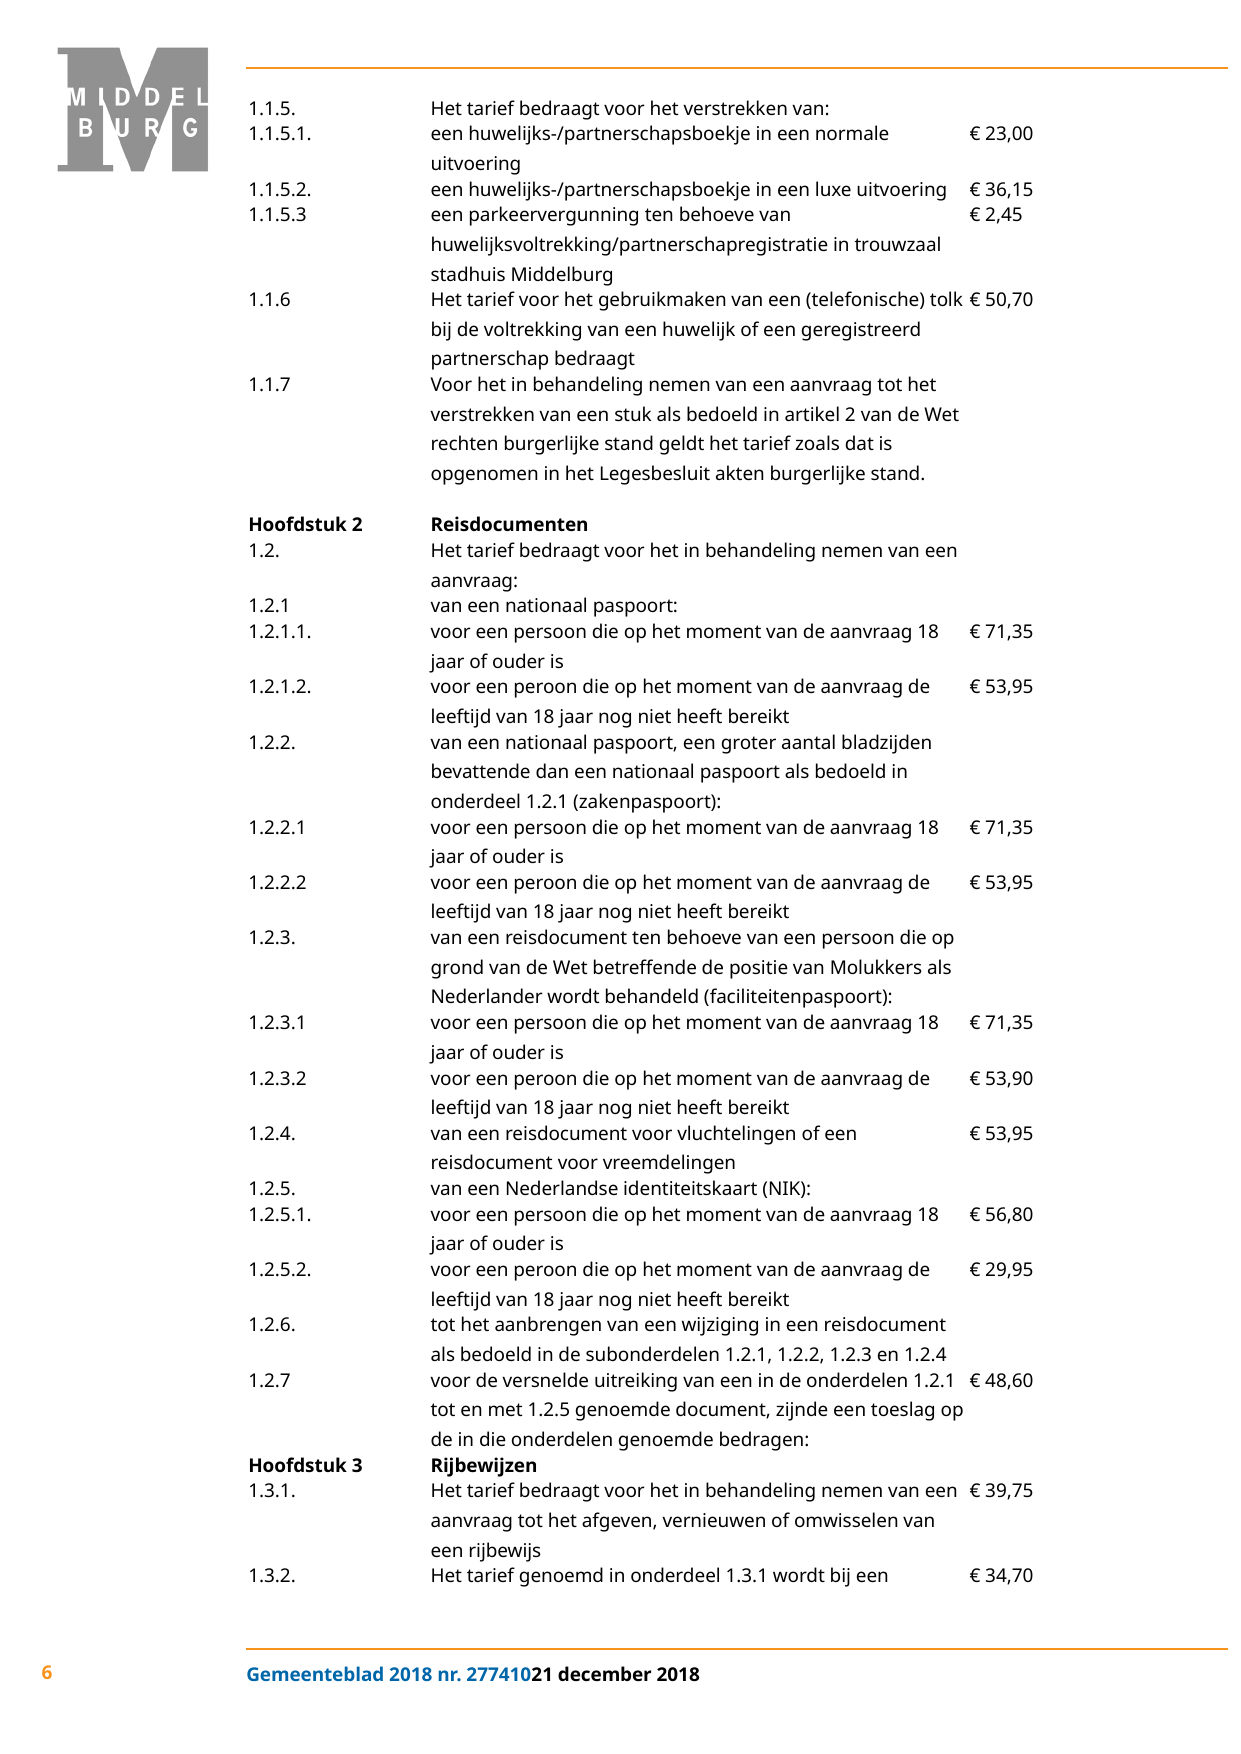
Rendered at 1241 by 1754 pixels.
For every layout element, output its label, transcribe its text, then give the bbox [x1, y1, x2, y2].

table_cell Voor het in behandeling nemen van een aanvraag tot het verstrekken van een stuk als bedoeld in artikel 2 van de Wet rechten burgerlijke stand geldt het tarief zoals dat is opgenomen in het Legesbesluit akten burgerlijke stand. [430, 371, 969, 486]
table_cell voor een peroon die op het moment van de aanvraag de leeftijd van 18 jaar nog niet heeft bereikt [430, 1065, 969, 1120]
table_cell voor een persoon die op het moment van de aanvraag 18 jaar of ouder is [430, 618, 969, 674]
table_cell € 50,70 [969, 286, 1152, 371]
table_cell [969, 1175, 1152, 1201]
table_cell 1.2.3.1 [248, 1009, 430, 1065]
table_cell van een reisdocument ten behoeve van een persoon die op grond van de Wet betreffende de positie van Molukkers als Nederlander wordt behandeld (faciliteitenpaspoort): [430, 925, 969, 1009]
table_cell € 48,60 [969, 1367, 1152, 1452]
table_cell € 53,90 [969, 1065, 1152, 1120]
table_cell [969, 729, 1152, 814]
table_cell 1.2.2.2 [248, 869, 430, 924]
table_cell voor een persoon die op het moment van de aanvraag 18 jaar of ouder is [430, 814, 969, 869]
table_cell € 71,35 [969, 618, 1152, 674]
table_cell Het tarief bedraagt voor het verstrekken van: [430, 95, 969, 121]
table_cell 1.1.5.2. [248, 176, 430, 202]
table_cell tot het aanbrengen van een wijziging in een reisdocument als bedoeld in de subonderdelen 1.2.1, 1.2.2, 1.2.3 en 1.2.4 [430, 1312, 969, 1367]
table_cell voor een peroon die op het moment van de aanvraag de leeftijd van 18 jaar nog niet heeft bereikt [430, 1256, 969, 1312]
table_cell € 34,70 [969, 1563, 1152, 1588]
table_cell van een reisdocument voor vluchtelingen of een reisdocument voor vreemdelingen [430, 1120, 969, 1175]
table_cell [969, 486, 1152, 512]
table_cell Het tarief bedraagt voor het in behandeling nemen van een aanvraag tot het afgeven, vernieuwen of omwisselen van een rijbewijs [430, 1478, 969, 1562]
table_cell 1.2.1.1. [248, 618, 430, 674]
table_cell 1.3.2. [248, 1563, 430, 1588]
table_cell 1.1.6 [248, 286, 430, 371]
table_cell een huwelijks-/partnerschapsboekje in een normale uitvoering [430, 121, 969, 176]
table_cell 1.1.5.3 [248, 202, 430, 286]
table_cell [969, 512, 1152, 537]
table_cell [969, 371, 1152, 486]
table_cell Reisdocumenten [430, 512, 969, 537]
table_cell 1.2.3.2 [248, 1065, 430, 1120]
table_cell € 2,45 [969, 202, 1152, 286]
table_cell van een nationaal paspoort, een groter aantal bladzijden bevattende dan een nationaal paspoort als bedoeld in onderdeel 1.2.1 (zakenpaspoort): [430, 729, 969, 814]
table_cell Hoofdstuk 2 [248, 512, 430, 537]
table_cell een huwelijks-/partnerschapsboekje in een luxe uitvoering [430, 176, 969, 202]
table_cell € 36,15 [969, 176, 1152, 202]
table_cell € 23,00 [969, 121, 1152, 176]
table_cell 1.2.5. [248, 1175, 430, 1201]
table_cell 1.2.3. [248, 925, 430, 1009]
table_cell 1.2.2.1 [248, 814, 430, 869]
table_cell 1.3.1. [248, 1478, 430, 1562]
table_cell [969, 1312, 1152, 1367]
table_cell 1.2.1.2. [248, 674, 430, 729]
table_cell 1.1.7 [248, 371, 430, 486]
table_cell 1.2.5.2. [248, 1256, 430, 1312]
table_cell € 53,95 [969, 674, 1152, 729]
table_cell € 56,80 [969, 1201, 1152, 1256]
table_cell Rijbewijzen [430, 1452, 969, 1478]
picture [41, 47, 231, 172]
table_cell € 29,95 [969, 1256, 1152, 1312]
table_cell Het tarief genoemd in onderdeel 1.3.1 wordt bij een [430, 1563, 969, 1588]
table_cell [430, 486, 969, 512]
table_cell [248, 486, 430, 512]
table_cell € 53,95 [969, 869, 1152, 924]
table_cell Hoofdstuk 3 [248, 1452, 430, 1478]
table_cell [969, 593, 1152, 618]
table_cell [969, 925, 1152, 1009]
table_cell voor een peroon die op het moment van de aanvraag de leeftijd van 18 jaar nog niet heeft bereikt [430, 674, 969, 729]
table_cell [969, 1452, 1152, 1478]
table_cell voor een peroon die op het moment van de aanvraag de leeftijd van 18 jaar nog niet heeft bereikt [430, 869, 969, 924]
table_cell voor de versnelde uitreiking van een in de onderdelen 1.2.1 tot en met 1.2.5 genoemde document, zijnde een toeslag op de in die onderdelen genoemde bedragen: [430, 1367, 969, 1452]
table_cell 1.1.5.1. [248, 121, 430, 176]
table_cell een parkeervergunning ten behoeve van huwelijksvoltrekking/partnerschapregistratie in trouwzaal stadhuis Middelburg [430, 202, 969, 286]
table_cell € 71,35 [969, 1009, 1152, 1065]
table_cell Het tarief voor het gebruikmaken van een (telefonische) tolk bij de voltrekking van een huwelijk of een geregistreerd partnerschap bedraagt [430, 286, 969, 371]
table_cell voor een persoon die op het moment van de aanvraag 18 jaar of ouder is [430, 1201, 969, 1256]
table_cell [969, 537, 1152, 593]
table_cell van een nationaal paspoort: [430, 593, 969, 618]
table_cell 1.2.4. [248, 1120, 430, 1175]
table_cell € 71,35 [969, 814, 1152, 869]
table_cell van een Nederlandse identiteitskaart (NIK): [430, 1175, 969, 1201]
table_cell voor een persoon die op het moment van de aanvraag 18 jaar of ouder is [430, 1009, 969, 1065]
table_cell 1.1.5. [248, 95, 430, 121]
table_cell € 53,95 [969, 1120, 1152, 1175]
table_cell 1.2.1 [248, 593, 430, 618]
table_cell 1.2.5.1. [248, 1201, 430, 1256]
table_cell 1.2.2. [248, 729, 430, 814]
table_cell € 39,75 [969, 1478, 1152, 1562]
table_cell [969, 95, 1152, 121]
table_cell 1.2.6. [248, 1312, 430, 1367]
table_cell 1.2.7 [248, 1367, 430, 1452]
table_cell 1.2. [248, 537, 430, 593]
table_cell Het tarief bedraagt voor het in behandeling nemen van een aanvraag: [430, 537, 969, 593]
